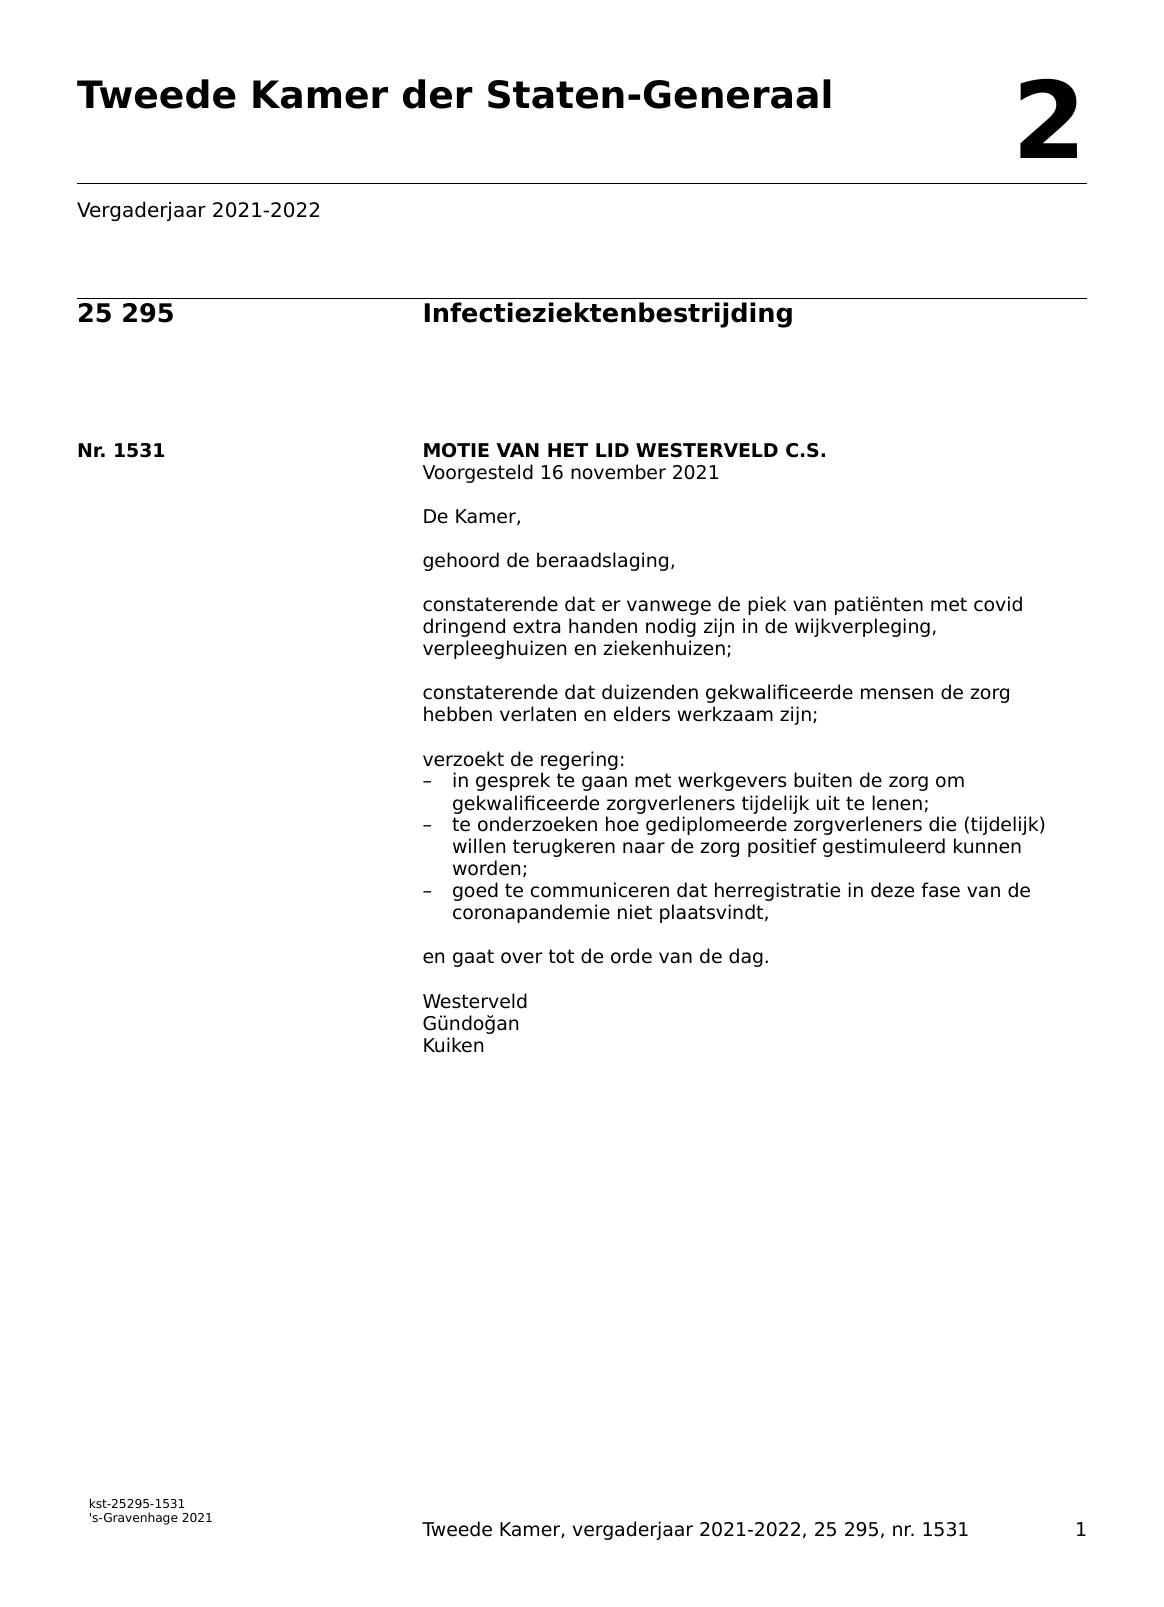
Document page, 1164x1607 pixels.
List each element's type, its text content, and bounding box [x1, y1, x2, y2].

table_header Tweede Kamer der Staten-Generaal [77, 59, 886, 183]
text 's-Gravenhage 2021 [88, 1511, 323, 1525]
text Westerveld [422, 991, 1087, 1013]
text Kuiken [422, 1034, 1087, 1057]
text – te onderzoeken hoe gediplomeerde zorgverleners die (tijdelijk) willen terugkeren naar de zorg positief gestimuleerd kunnen worden; [422, 814, 1087, 880]
text verzoekt de regering: [422, 748, 1087, 770]
text – goed te communiceren dat herregistratie in deze fase van de coronapandemie niet plaatsvindt, [422, 880, 1087, 924]
text Gündoğan [422, 1013, 1087, 1034]
text constaterende dat duizenden gekwalificeerde mensen de zorg hebben verlaten en elders werkzaam zijn; [422, 682, 1087, 726]
table_cell Vergaderjaar 2021-2022 [77, 184, 1087, 298]
text kst-25295-1531 [88, 1497, 323, 1511]
text en gaat over tot de orde van de dag. [422, 946, 1087, 968]
text gehoord de beraadslaging, [422, 550, 1087, 572]
subtitle 25 295 Infectieziektenbestrijding [77, 299, 1087, 329]
text – in gesprek te gaan met werkgevers buiten de zorg om gekwalificeerde zorgverleners tijdelijk uit te lenen; [422, 770, 1087, 814]
text De Kamer, [422, 506, 1087, 528]
text constaterende dat er vanwege de piek van patiënten met covid dringend extra handen nodig zijn in de wijkverpleging, verpleeghuizen en ziekenhuizen; [422, 594, 1087, 660]
text Voorgesteld 16 november 2021 [422, 462, 1087, 484]
subtitle Nr. 1531 MOTIE VAN HET LID WESTERVELD C.S. [77, 440, 1087, 462]
table_header 2 [886, 59, 1087, 183]
